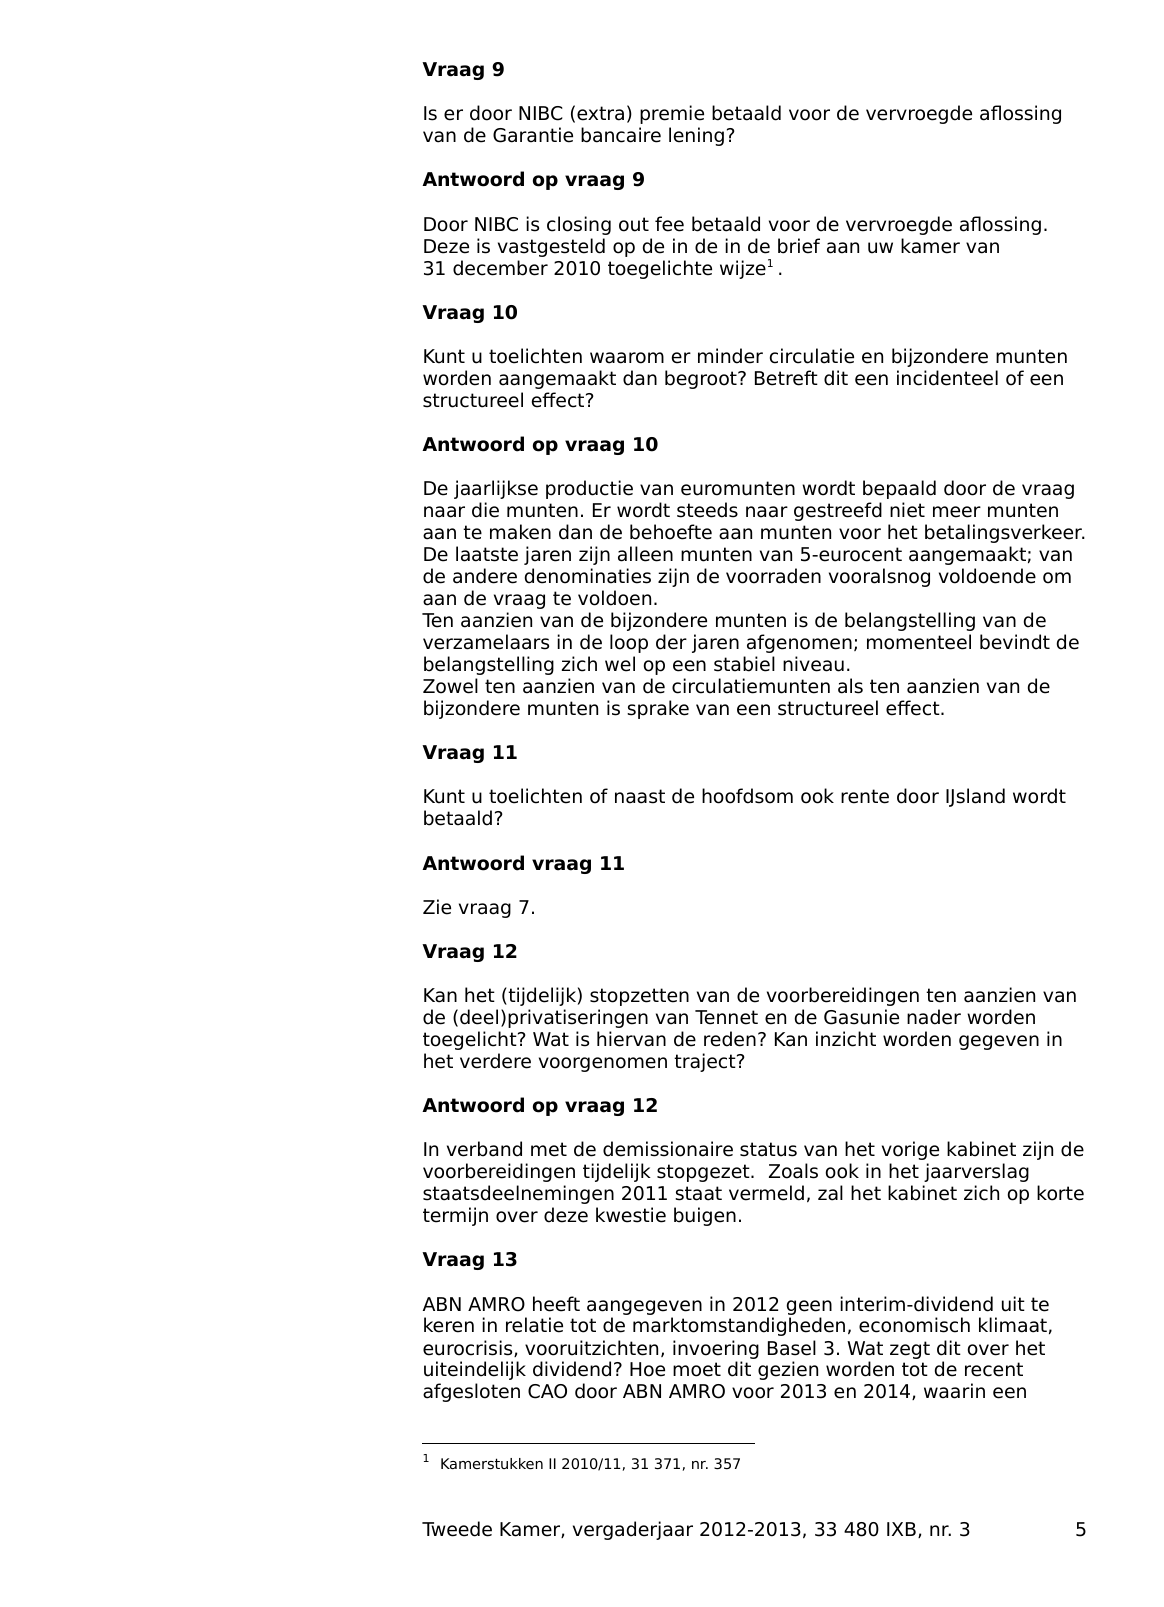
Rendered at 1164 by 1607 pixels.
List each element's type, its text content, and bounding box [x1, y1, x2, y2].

subtitle Vraag 12 [422, 941, 1087, 963]
text Door NIBC is closing out fee betaald voor de vervroegde aflossing. Deze is vastgesteld op de in de in de brief aan uw kamer van 31 december 2010 toegelichte wijze. [422, 213, 1087, 279]
text ABN AMRO heeft aangegeven in 2012 geen interim-dividend uit te keren in relatie tot de marktomstandigheden, economisch klimaat, eurocrisis, vooruitzichten, invoering Basel 3. Wat zegt dit over het uiteindelijk dividend? Hoe moet dit gezien worden tot de recent afgesloten CAO door ABN AMRO voor 2013 en 2014, waarin een [422, 1293, 1087, 1403]
subtitle Vraag 13 [422, 1249, 1087, 1271]
subtitle Vraag 10 [422, 302, 1087, 324]
text Ten aanzien van de bijzondere munten is de belangstelling van de verzamelaars in de loop der jaren afgenomen; momenteel bevindt de belangstelling zich wel op een stabiel niveau. [422, 610, 1087, 676]
text Kamerstukken II 2010/11, 31 371, nr. 357 [422, 1452, 1087, 1474]
text Zowel ten aanzien van de circulatiemunten als ten aanzien van de bijzondere munten is sprake van een structureel effect. [422, 676, 1087, 720]
subtitle Antwoord vraag 11 [422, 852, 1087, 874]
text Zie vraag 7. [422, 897, 1087, 918]
text Kunt u toelichten waarom er minder circulatie en bijzondere munten worden aangemaakt dan begroot? Betreft dit een incidenteel of een structureel effect? [422, 346, 1087, 412]
subtitle Vraag 11 [422, 742, 1087, 764]
text Kan het (tijdelijk) stopzetten van de voorbereidingen ten aanzien van de (deel)privatiseringen van Tennet en de Gasunie nader worden toegelicht? Wat is hiervan de reden? Kan inzicht worden gegeven in het verdere voorgenomen traject? [422, 985, 1087, 1073]
subtitle Antwoord op vraag 10 [422, 434, 1087, 456]
subtitle Vraag 9 [422, 59, 1087, 81]
text Is er door NIBC (extra) premie betaald voor de vervroegde aflossing van de Garantie bancaire lening? [422, 103, 1087, 147]
text In verband met de demissionaire status van het vorige kabinet zijn de voorbereidingen tijdelijk stopgezet. Zoals ook in het jaarverslag staatsdeelnemingen 2011 staat vermeld, zal het kabinet zich op korte termijn over deze kwestie buigen. [422, 1139, 1087, 1227]
subtitle Antwoord op vraag 9 [422, 169, 1087, 191]
text Kunt u toelichten of naast de hoofdsom ook rente door IJsland wordt betaald? [422, 786, 1087, 830]
text De jaarlijkse productie van euromunten wordt bepaald door de vraag naar die munten. Er wordt steeds naar gestreefd niet meer munten aan te maken dan de behoefte aan munten voor het betalingsverkeer. De laatste jaren zijn alleen munten van 5-eurocent aangemaakt; van de andere denominaties zijn de voorraden vooralsnog voldoende om aan de vraag te voldoen. [422, 478, 1087, 610]
subtitle Antwoord op vraag 12 [422, 1095, 1087, 1117]
